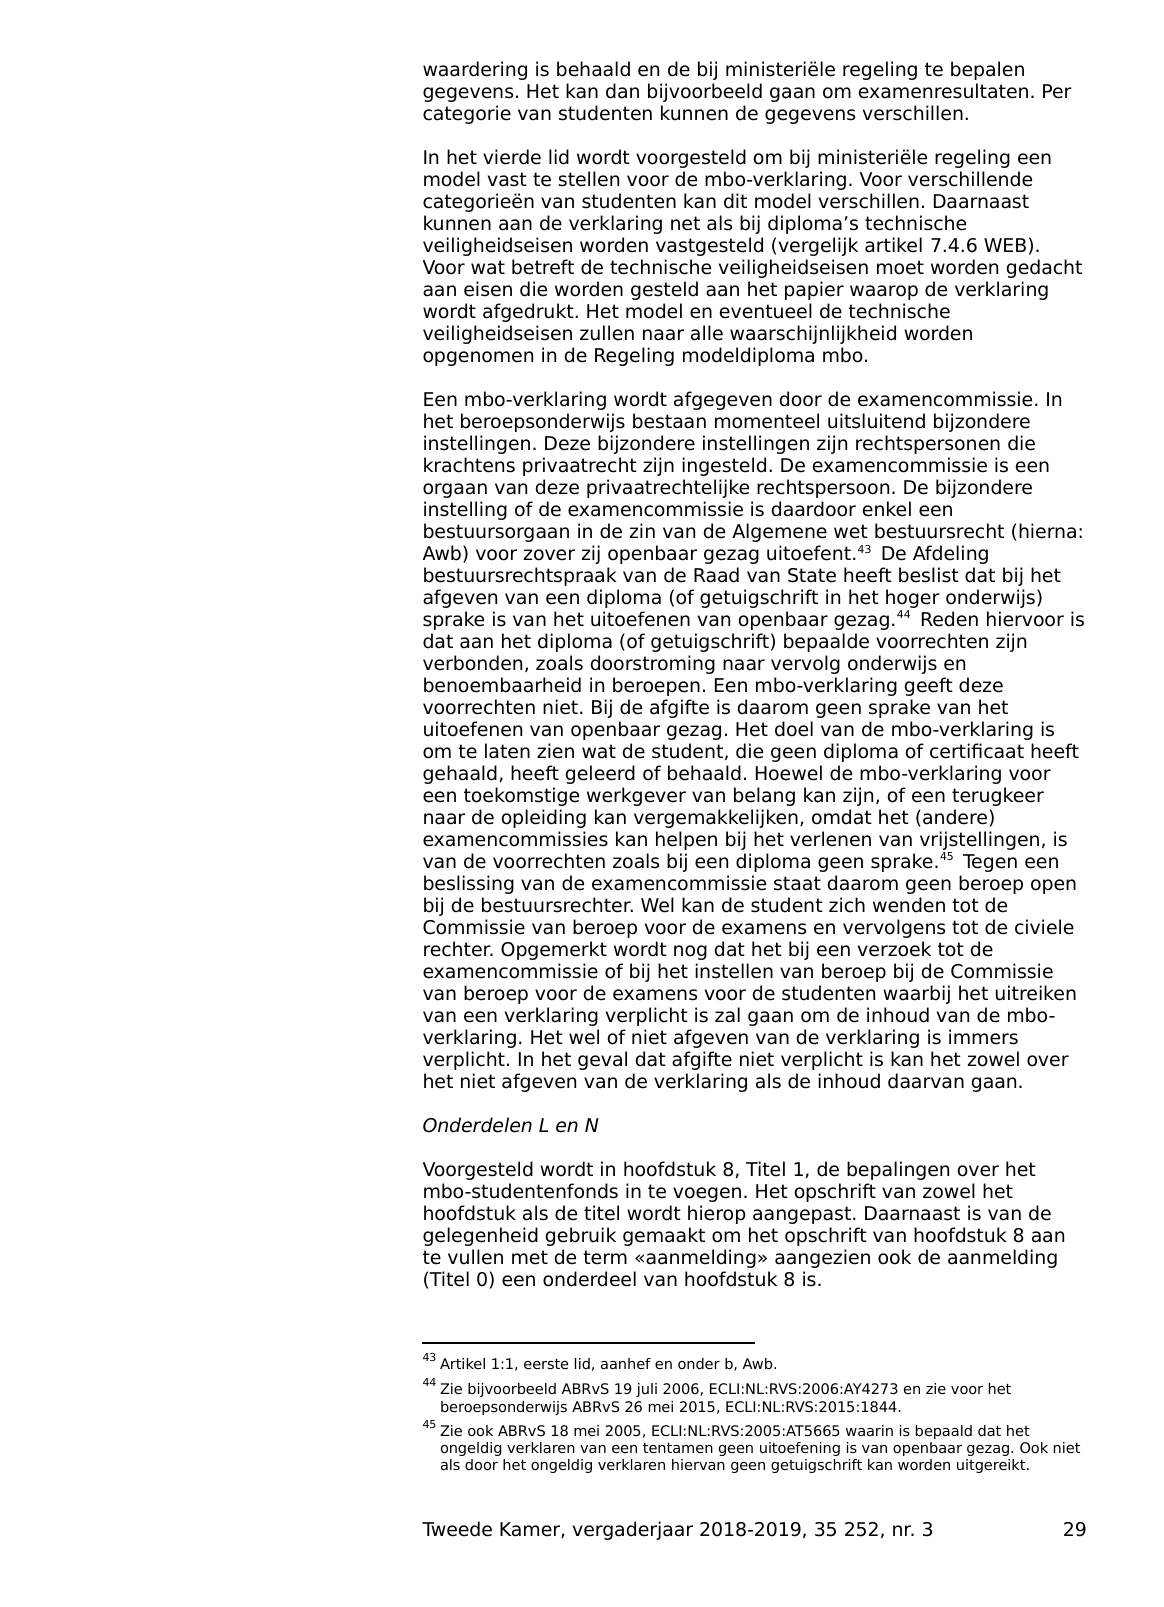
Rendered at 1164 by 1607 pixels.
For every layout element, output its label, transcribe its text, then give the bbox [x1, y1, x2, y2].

text waardering is behaald en de bij ministeriële regeling te bepalen gegevens. Het kan dan bijvoorbeeld gaan om examenresultaten. Per categorie van studenten kunnen de gegevens verschillen. [422, 59, 1087, 125]
text Zie bijvoorbeeld ABRvS 19 juli 2006, ECLI:NL:RVS:2006:AY4273 en zie voor het beroepsonderwijs ABRvS 26 mei 2015, ECLI:NL:RVS:2015:1844. [422, 1377, 1087, 1416]
text Zie ook ABRvS 18 mei 2005, ECLI:NL:RVS:2005:AT5665 waarin is bepaald dat het ongeldig verklaren van een tentamen geen uitoefening is van openbaar gezag. Ook niet als door het ongeldig verklaren hiervan geen getuigschrift kan worden uitgereikt. [422, 1418, 1087, 1474]
text Voorgesteld wordt in hoofdstuk 8, Titel 1, de bepalingen over het mbo-studentenfonds in te voegen. Het opschrift van zowel het hoofdstuk als de titel wordt hierop aangepast. Daarnaast is van de gelegenheid gebruik gemaakt om het opschrift van hoofdstuk 8 aan te vullen met de term «aanmelding» aangezien ook de aanmelding (Titel 0) een onderdeel van hoofdstuk 8 is. [422, 1159, 1087, 1291]
subtitle Onderdelen L en N [422, 1115, 1087, 1137]
text Artikel 1:1, eerste lid, aanhef en onder b, Awb. [422, 1352, 1087, 1374]
text In het vierde lid wordt voorgesteld om bij ministeriële regeling een model vast te stellen voor de mbo-verklaring. Voor verschillende categorieën van studenten kan dit model verschillen. Daarnaast kunnen aan de verklaring net als bij diploma’s technische veiligheidseisen worden vastgesteld (vergelijk artikel 7.4.6 WEB). Voor wat betreft de technische veiligheidseisen moet worden gedacht aan eisen die worden gesteld aan het papier waarop de verklaring wordt afgedrukt. Het model en eventueel de technische veiligheidseisen zullen naar alle waarschijnlijkheid worden opgenomen in de Regeling modeldiploma mbo. [422, 147, 1087, 367]
text Een mbo-verklaring wordt afgegeven door de examencommissie. In het beroepsonderwijs bestaan momenteel uitsluitend bijzondere instellingen. Deze bijzondere instellingen zijn rechtspersonen die krachtens privaatrecht zijn ingesteld. De examencommissie is een orgaan van deze privaatrechtelijke rechtspersoon. De bijzondere instelling of de examencommissie is daardoor enkel een bestuursorgaan in de zin van de Algemene wet bestuursrecht (hierna: Awb) voor zover zij openbaar gezag uitoefent. De Afdeling bestuursrechtspraak van de Raad van State heeft beslist dat bij het afgeven van een diploma (of getuigschrift in het hoger onderwijs) sprake is van het uitoefenen van openbaar gezag. Reden hiervoor is dat aan het diploma (of getuigschrift) bepaalde voorrechten zijn verbonden, zoals doorstroming naar vervolg onderwijs en benoembaarheid in beroepen. Een mbo-verklaring geeft deze voorrechten niet. Bij de afgifte is daarom geen sprake van het uitoefenen van openbaar gezag. Het doel van de mbo-verklaring is om te laten zien wat de student, die geen diploma of certificaat heeft gehaald, heeft geleerd of behaald. Hoewel de mbo-verklaring voor een toekomstige werkgever van belang kan zijn, of een terugkeer naar de opleiding kan vergemakkelijken, omdat het (andere) examencommissies kan helpen bij het verlenen van vrijstellingen, is van de voorrechten zoals bij een diploma geen sprake. Tegen een beslissing van de examencommissie staat daarom geen beroep open bij de bestuursrechter. Wel kan de student zich wenden tot de Commissie van beroep voor de examens en vervolgens tot de civiele rechter. Opgemerkt wordt nog dat het bij een verzoek tot de examencommissie of bij het instellen van beroep bij de Commissie van beroep voor de examens voor de studenten waarbij het uitreiken van een verklaring verplicht is zal gaan om de inhoud van de mbo-verklaring. Het wel of niet afgeven van de verklaring is immers verplicht. In het geval dat afgifte niet verplicht is kan het zowel over het niet afgeven van de verklaring als de inhoud daarvan gaan. [422, 389, 1087, 1092]
